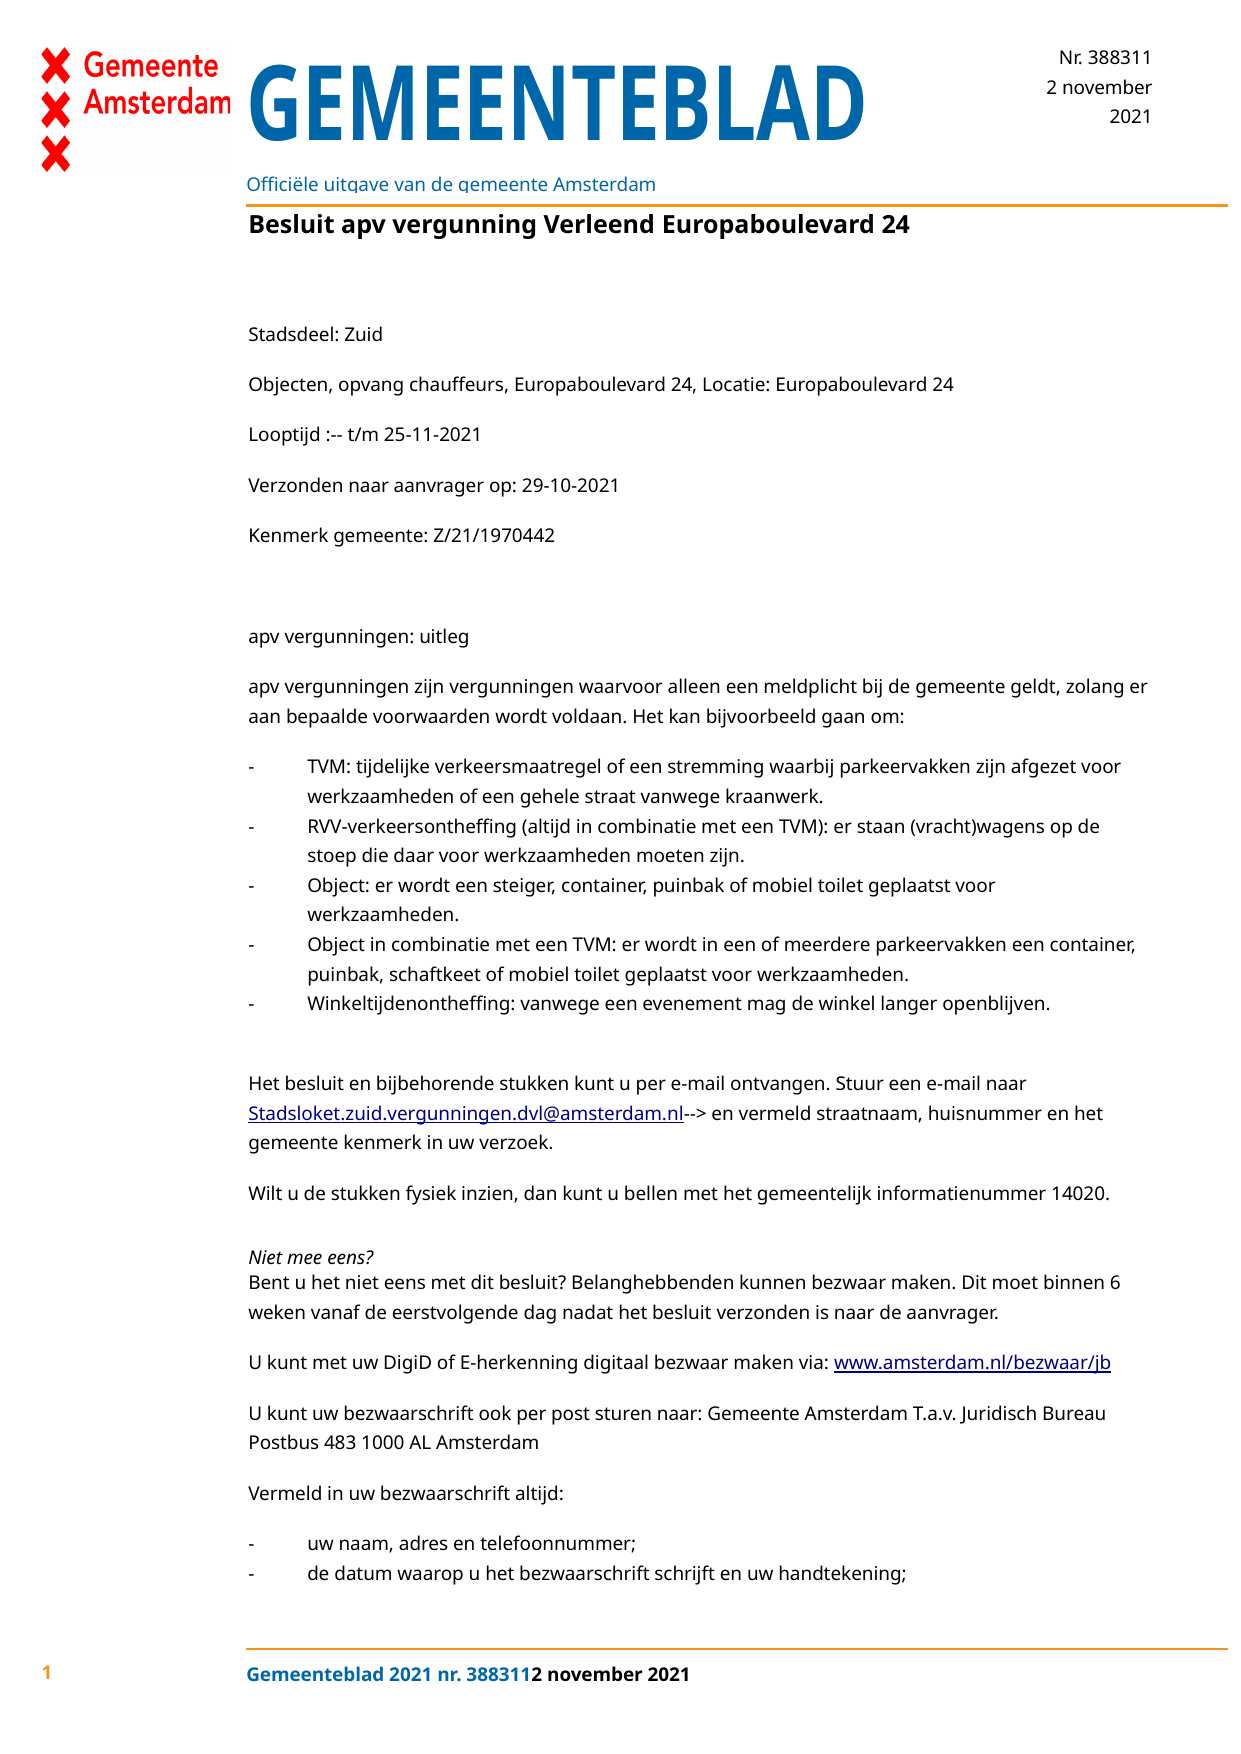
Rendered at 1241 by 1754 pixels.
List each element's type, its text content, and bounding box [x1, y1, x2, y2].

text Stadsdeel: Zuid [248, 321, 1152, 346]
text apv vergunningen: uitleg [248, 623, 1152, 649]
list Winkeltijdenontheffing: vanwege een evenement mag de winkel langer openblijven. [248, 990, 1152, 1016]
text Besluit apv vergunning Verleend Europaboulevard 24 [248, 207, 1152, 241]
text U kunt met uw DigiD of E-herkenning digitaal bezwaar maken via: www.amsterdam.nl/bezwaar/jb [248, 1349, 1152, 1375]
list de datum waarop u het bezwaarschrift schrijft en uw handtekening; [248, 1560, 1152, 1586]
text apv vergunningen zijn vergunningen waarvoor alleen een meldplicht bij de gemeente geldt, zolang er aan bepaalde voorwaarden wordt voldaan. Het kan bijvoorbeeld gaan om: [248, 674, 1152, 729]
text Het besluit en bijbehorende stukken kunt u per e-mail ontvangen. Stuur een e-mail naar Stadsloket.zuid.vergunningen.dvl@amsterdam.nl--> en vermeld straatnaam, huisnummer en het gemeente kenmerk in uw verzoek. [248, 1070, 1152, 1155]
text Wilt u de stukken fysiek inzien, dan kunt u bellen met het gemeentelijk informatienummer 14020. [248, 1180, 1152, 1206]
picture [41, 47, 231, 172]
list uw naam, adres en telefoonnummer; [248, 1530, 1152, 1556]
text U kunt uw bezwaarschrift ook per post sturen naar: Gemeente Amsterdam T.a.v. Juridisch Bureau Postbus 483 1000 AL Amsterdam [248, 1400, 1152, 1455]
text Vermeld in uw bezwaarschrift altijd: [248, 1480, 1152, 1506]
text Objecten, opvang chauffeurs, Europaboulevard 24, Locatie: Europaboulevard 24 [248, 371, 1152, 397]
list RVV-verkeersontheffing (altijd in combinatie met een TVM): er staan (vracht)wagens op de stoep die daar voor werkzaamheden moeten zijn. [248, 813, 1152, 868]
text Kenmerk gemeente: Z/21/1970442 [248, 522, 1152, 548]
text Verzonden naar aanvrager op: 29-10-2021 [248, 472, 1152, 498]
list Object: er wordt een steiger, container, puinbak of mobiel toilet geplaatst voor werkzaamheden. [248, 872, 1152, 927]
text Bent u het niet eens met dit besluit? Belanghebbenden kunnen bezwaar maken. Dit moet binnen 6 weken vanaf de eerstvolgende dag nadat het besluit verzonden is naar de aanvrager. [248, 1269, 1152, 1325]
text Niet mee eens? [248, 1244, 1152, 1269]
text Looptijd :-- t/m 25-11-2021 [248, 422, 1152, 447]
list Object in combinatie met een TVM: er wordt in een of meerdere parkeervakken een container, puinbak, schaftkeet of mobiel toilet geplaatst voor werkzaamheden. [248, 931, 1152, 986]
list TVM: tijdelijke verkeersmaatregel of een stremming waarbij parkeervakken zijn afgezet voor werkzaamheden of een gehele straat vanwege kraanwerk. [248, 754, 1152, 809]
